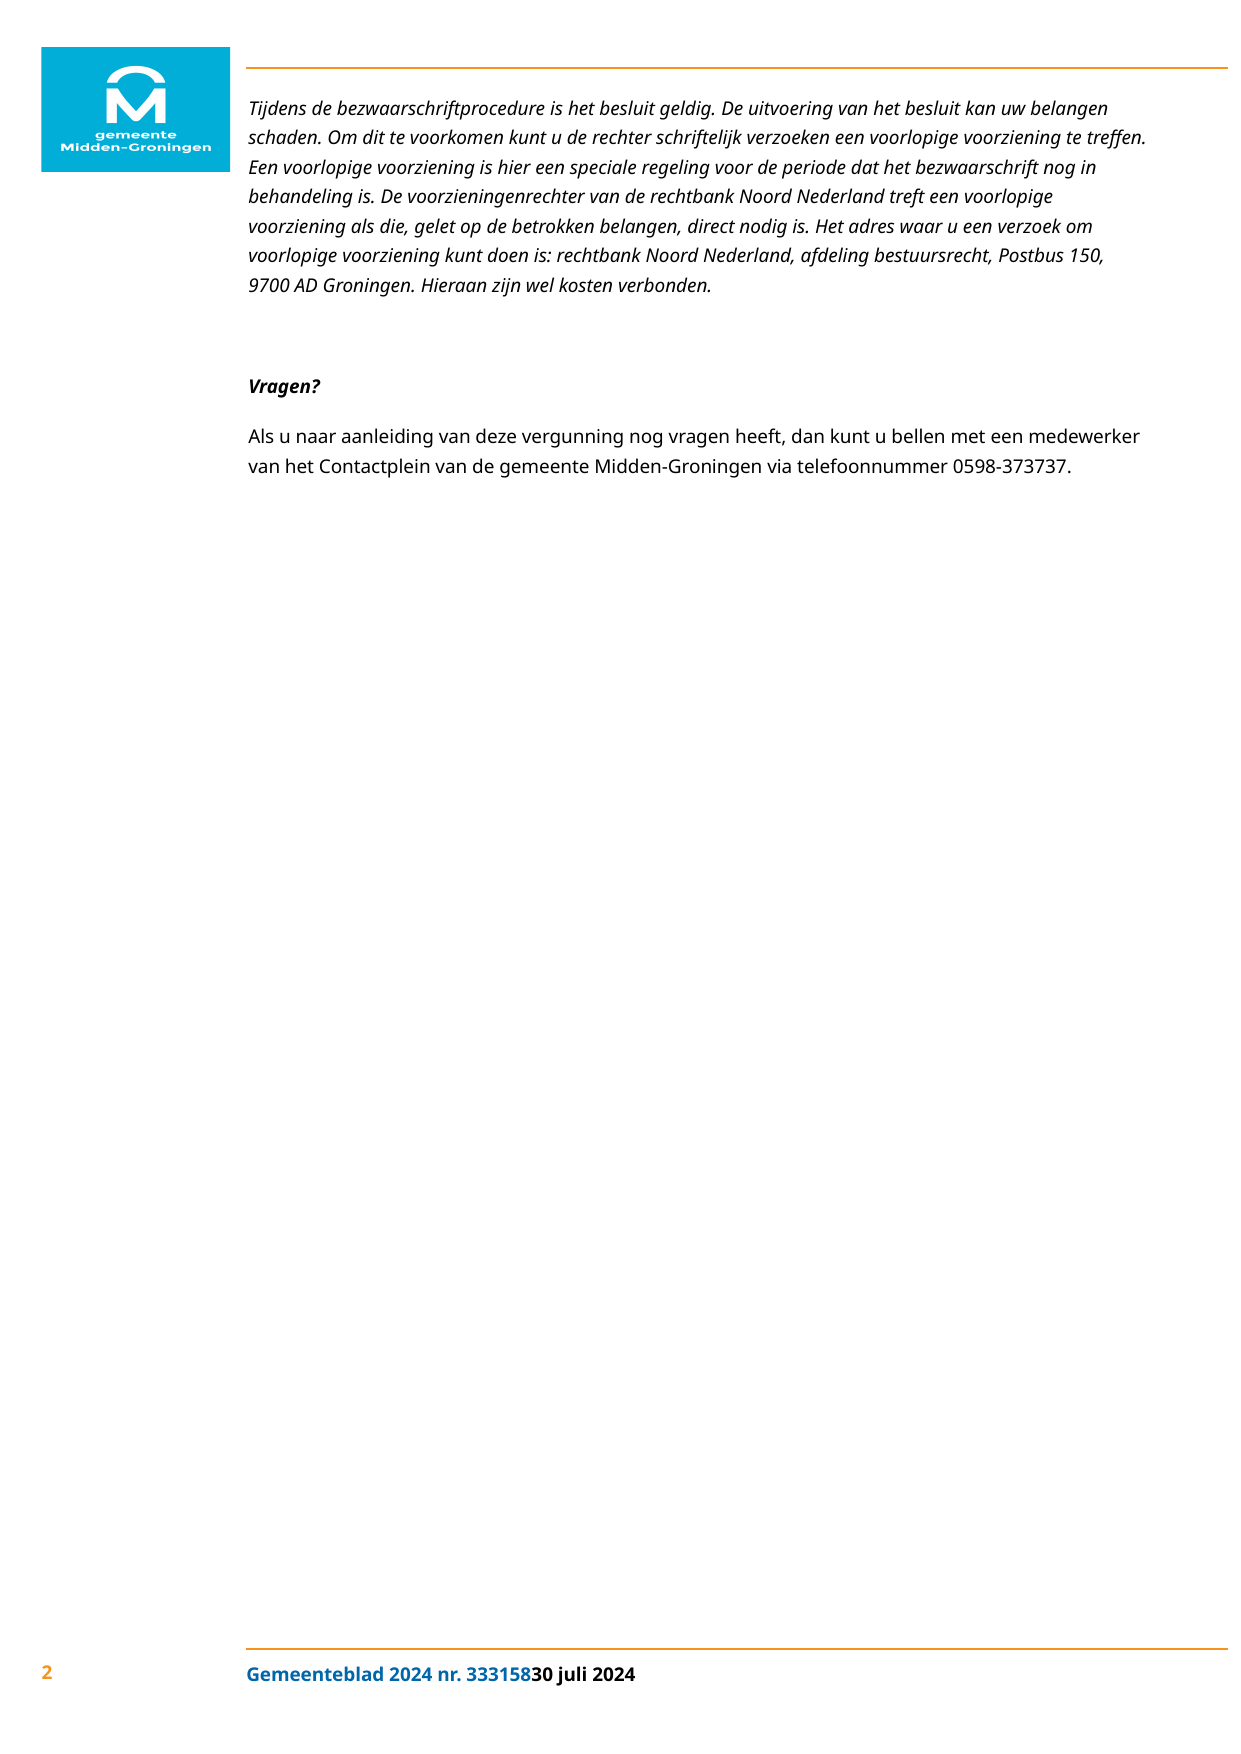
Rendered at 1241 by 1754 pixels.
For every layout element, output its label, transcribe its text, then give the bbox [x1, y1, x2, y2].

text Tijdens de bezwaarschriftprocedure is het besluit geldig. De uitvoering van het besluit kan uw belangen schaden. Om dit te voorkomen kunt u de rechter schriftelijk verzoeken een voorlopige voorziening te treffen. Een voorlopige voorziening is hier een speciale regeling voor de periode dat het bezwaarschrift nog in behandeling is. De voorzieningenrechter van de rechtbank Noord Nederland treft een voorlopige voorziening als die, gelet op de betrokken belangen, direct nodig is. Het adres waar u een verzoek om voorlopige voorziening kunt doen is: rechtbank Noord Nederland, afdeling bestuursrecht, Postbus 150, 9700 AD Groningen. Hieraan zijn wel kosten verbonden. [248, 95, 1152, 298]
picture [108, 66, 164, 82]
picture [184, 146, 190, 153]
text Vragen? [248, 373, 1152, 399]
text Als u naar aanleiding van deze vergunning nog vragen heeft, dan kunt u bellen met een medewerker van het Contactplein van de gemeente Midden-Groningen via telefoonnummer 0598-373737. [248, 423, 1152, 479]
picture [107, 89, 165, 122]
